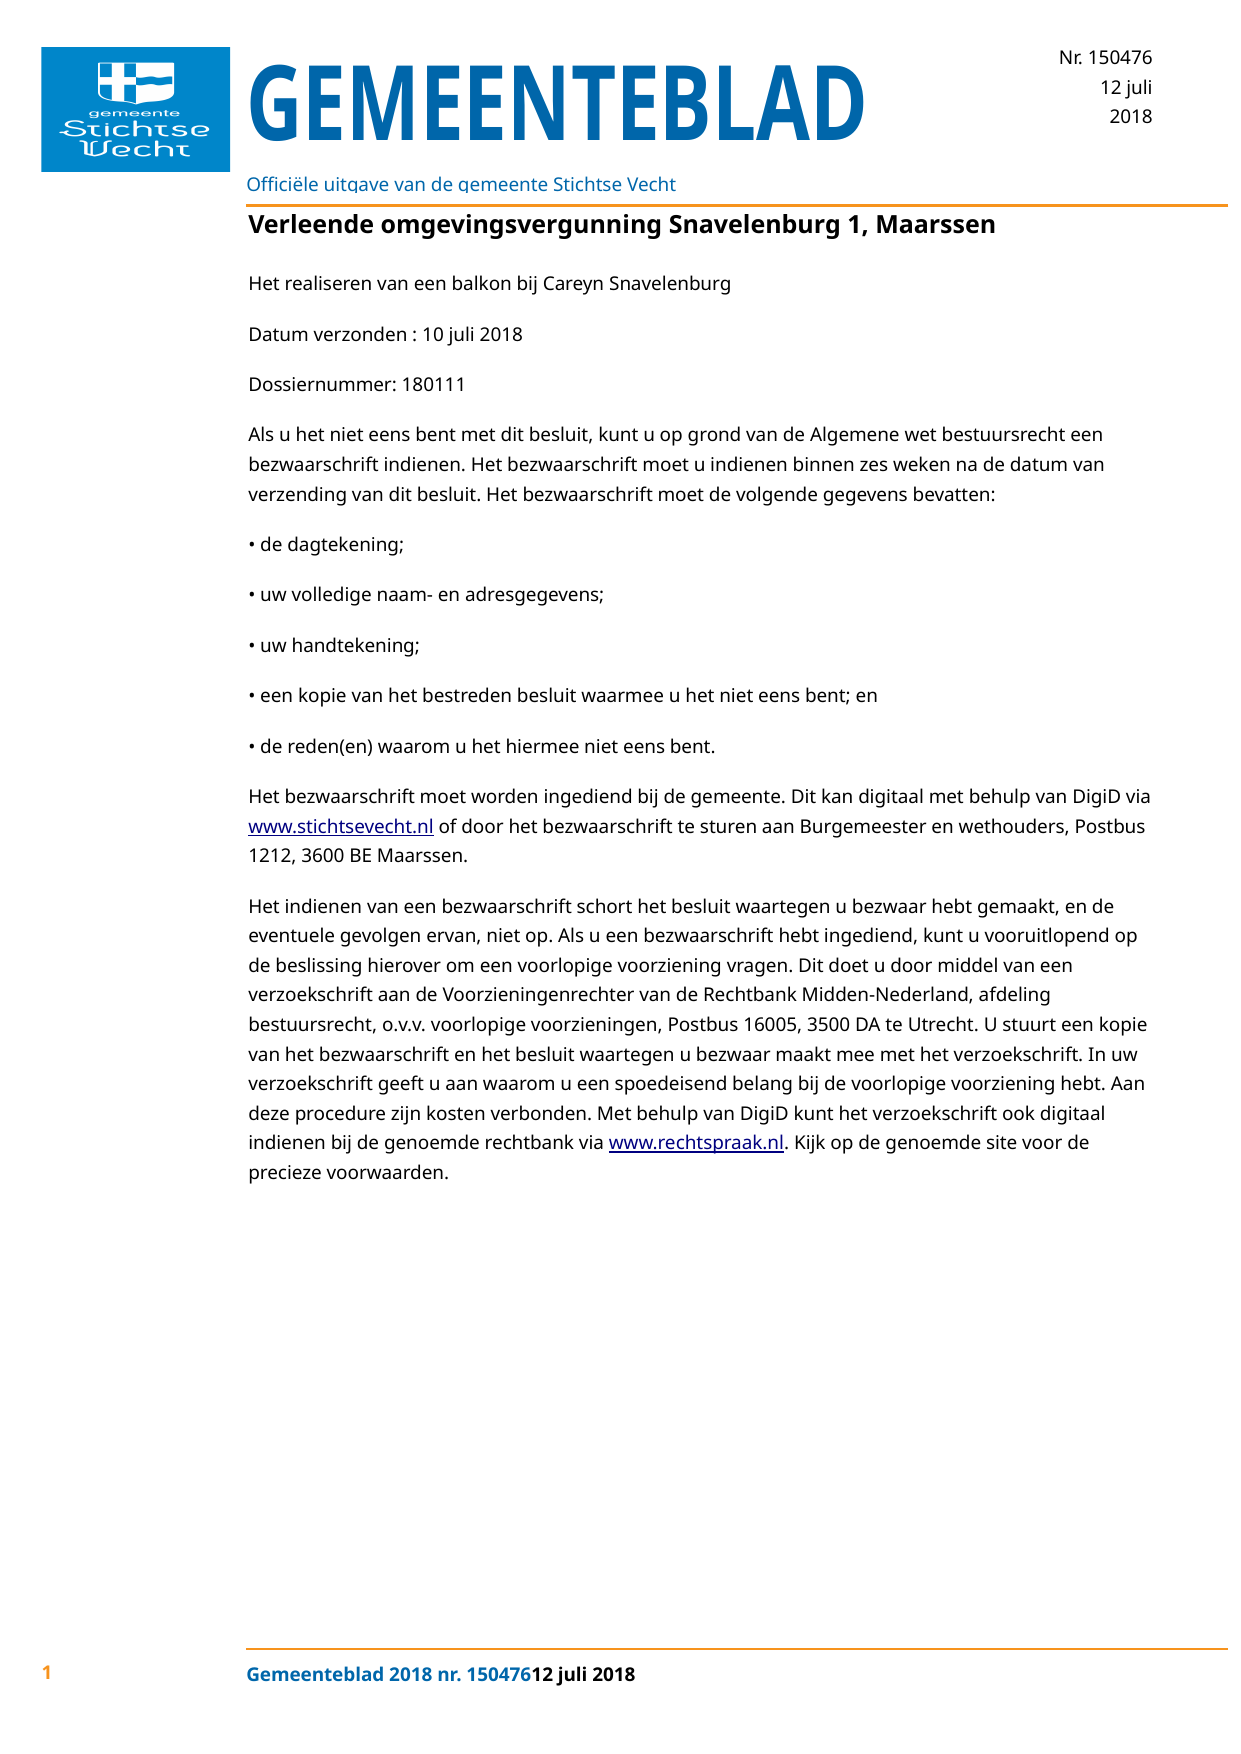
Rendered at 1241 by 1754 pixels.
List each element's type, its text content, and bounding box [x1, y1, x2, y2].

text Datum verzonden : 10 juli 2018 [248, 321, 1152, 346]
text • uw volledige naam- en adresgegevens; [248, 582, 1152, 607]
text • een kopie van het bestreden besluit waarmee u het niet eens bent; en [248, 682, 1152, 708]
text Het indienen van een bezwaarschrift schort het besluit waartegen u bezwaar hebt gemaakt, en de eventuele gevolgen ervan, niet op. Als u een bezwaarschrift hebt ingediend, kunt u vooruitlopend op de beslissing hierover om een voorlopige voorziening vragen. Dit doet u door middel van een verzoekschrift aan de Voorzieningenrechter van de Rechtbank Midden-Nederland, afdeling bestuursrecht, o.v.v. voorlopige voorzieningen, Postbus 16005, 3500 DA te Utrecht. U stuurt een kopie van het bezwaarschrift en het besluit waartegen u bezwaar maakt mee met het verzoekschrift. In uw verzoekschrift geeft u aan waarom u een spoedeisend belang bij de voorlopige voorziening hebt. Aan deze procedure zijn kosten verbonden. Met behulp van DigiD kunt het verzoekschrift ook digitaal indienen bij de genoemde rechtbank via www.rechtspraak.nl. Kijk op de genoemde site voor de precieze voorwaarden. [248, 893, 1152, 1185]
text Het realiseren van een balkon bij Careyn Snavelenburg [248, 270, 1152, 296]
picture [137, 63, 174, 103]
text Verleende omgevingsvergunning Snavelenburg 1, Maarssen [248, 207, 1152, 241]
text Het bezwaarschrift moet worden ingediend bij de gemeente. Dit kan digitaal met behulp van DigiD via www.stichtsevecht.nl of door het bezwaarschrift te sturen aan Burgemeester en wethouders, Postbus 1212, 3600 BE Maarssen. [248, 783, 1152, 868]
picture [99, 63, 135, 101]
text Als u het niet eens bent met dit besluit, kunt u op grond van de Algemene wet bestuursrecht een bezwaarschrift indienen. Het bezwaarschrift moet u indienen binnen zes weken na de datum van verzending van dit besluit. Het bezwaarschrift moet de volgende gegevens bevatten: [248, 422, 1152, 506]
text • de dagtekening; [248, 531, 1152, 557]
text • de reden(en) waarom u het hiermee niet eens bent. [248, 733, 1152, 758]
text Dossiernummer: 180111 [248, 371, 1152, 397]
text • uw handtekening; [248, 632, 1152, 658]
